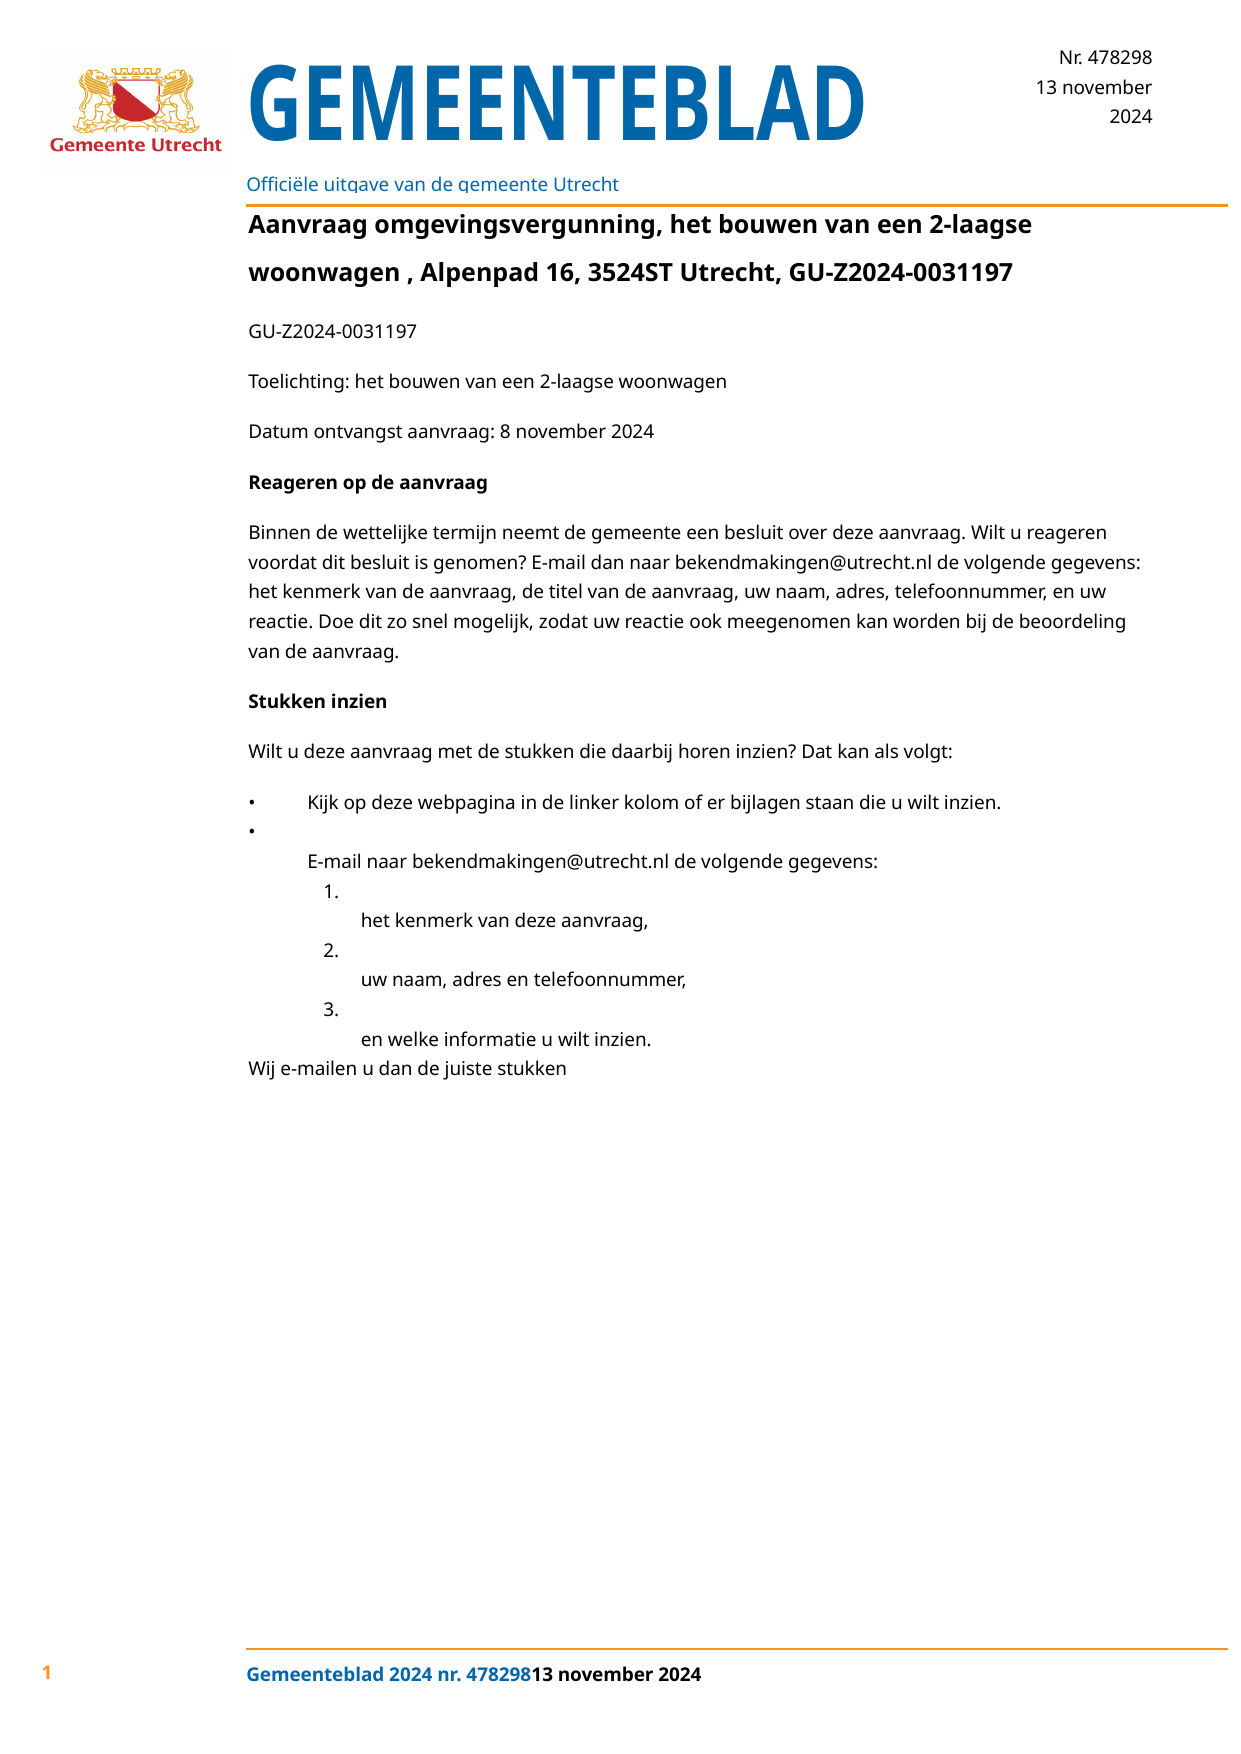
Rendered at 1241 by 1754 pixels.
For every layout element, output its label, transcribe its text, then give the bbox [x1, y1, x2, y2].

text Datum ontvangst aanvraag: 8 november 2024 [248, 419, 1152, 444]
text Toelichting: het bouwen van een 2-laagse woonwagen [248, 368, 1152, 394]
text Binnen de wettelijke termijn neemt de gemeente een besluit over deze aanvraag. Wilt u reageren voordat dit besluit is genomen? E-mail dan naar bekendmakingen@utrecht.nl de volgende gegevens: het kenmerk van de aanvraag, de titel van de aanvraag, uw naam, adres, telefoonnummer, en uw reactie. Doe dit zo snel mogelijk, zodat uw reactie ook meegenomen kan worden bij de beoordeling van de aanvraag. [248, 519, 1152, 664]
picture [41, 47, 231, 172]
text Aanvraag omgevingsvergunning, het bouwen van een 2-laagse woonwagen , Alpenpad 16, 3524ST Utrecht, GU-Z2024-0031197 [248, 207, 1152, 288]
list E-mail naar bekendmakingen@utrecht.nl de volgende gegevens: [248, 848, 1152, 874]
list het kenmerk van deze aanvraag, [323, 907, 1152, 933]
text Wilt u deze aanvraag met de stukken die daarbij horen inzien? Dat kan als volgt: [248, 739, 1152, 764]
text Stukken inzien [248, 688, 1152, 714]
list Kijk op deze webpagina in de linker kolom of er bijlagen staan die u wilt inzien. [248, 789, 1152, 815]
text Wij e-mailen u dan de juiste stukken [248, 1055, 1152, 1081]
text GU-Z2024-0031197 [248, 318, 1152, 344]
list uw naam, adres en telefoonnummer, [323, 967, 1152, 992]
list en welke informatie u wilt inzien. [323, 1026, 1152, 1052]
text Reageren op de aanvraag [248, 469, 1152, 495]
